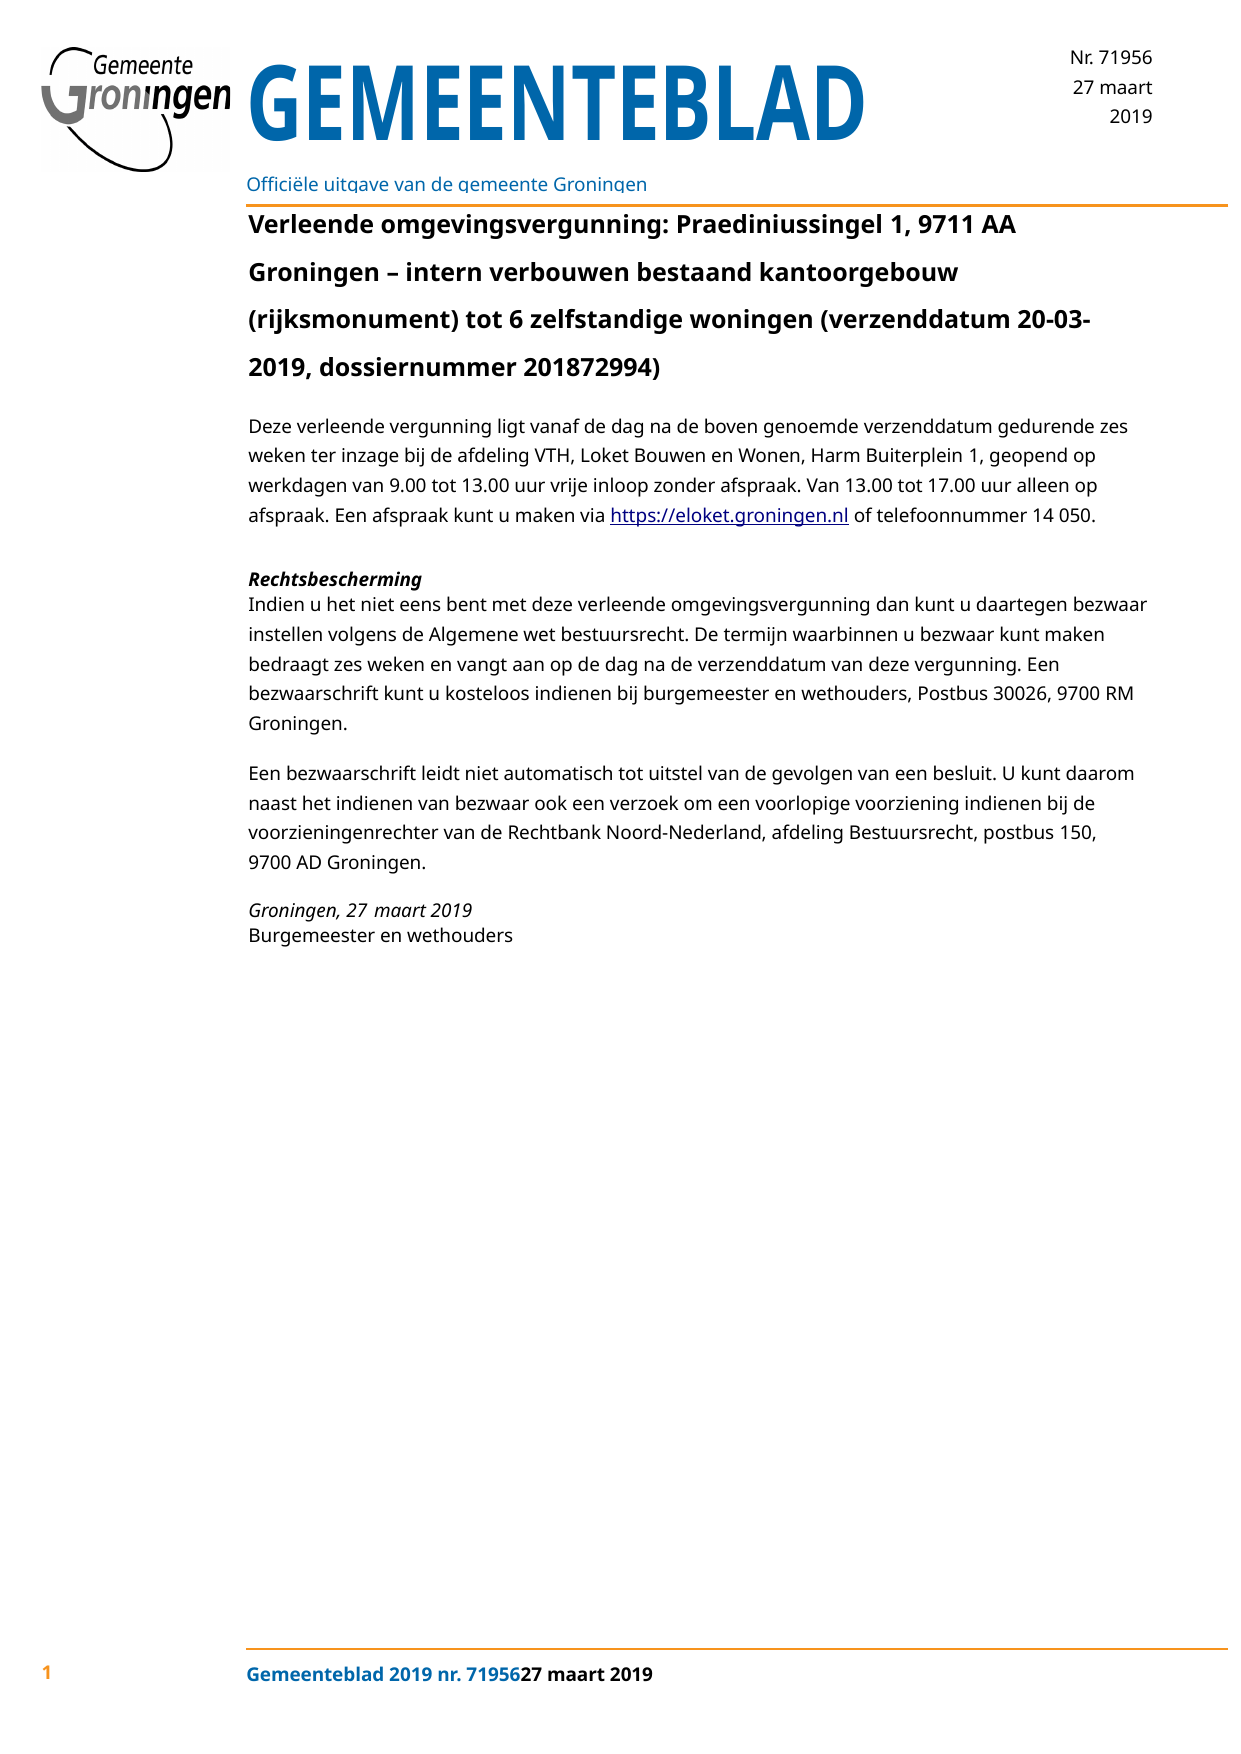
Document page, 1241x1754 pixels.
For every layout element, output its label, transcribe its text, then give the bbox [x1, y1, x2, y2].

picture [41, 47, 231, 172]
text Een bezwaarschrift leidt niet automatisch tot uitstel van de gevolgen van een besluit. U kunt daarom naast het indienen van bezwaar ook een verzoek om een voorlopige voorziening indienen bij de voorzieningenrechter van de Rechtbank Noord-Nederland, afdeling Bestuursrecht, postbus 150, 9700 AD Groningen. [248, 760, 1152, 875]
text Burgemeester en wethouders [248, 923, 1152, 948]
text Indien u het niet eens bent met deze verleende omgevingsvergunning dan kunt u daartegen bezwaar instellen volgens de Algemene wet bestuursrecht. De termijn waarbinnen u bezwaar kunt maken bedraagt zes weken en vangt aan op de dag na de verzenddatum van deze vergunning. Een bezwaarschrift kunt u kosteloos indienen bij burgemeester en wethouders, Postbus 30026, 9700 RM Groningen. [248, 592, 1152, 736]
text Verleende omgevingsvergunning: Praediniussingel 1, 9711 AA Groningen – intern verbouwen bestaand kantoorgebouw (rijksmonument) tot 6 zelfstandige woningen (verzenddatum 20-03-2019, dossiernummer 201872994) [248, 207, 1152, 384]
text Rechtsbescherming [248, 566, 1152, 592]
text Groningen, 27 maart 2019 [248, 897, 1152, 923]
text Deze verleende vergunning ligt vanaf de dag na de boven genoemde verzenddatum gedurende zes weken ter inzage bij de afdeling VTH, Loket Bouwen en Wonen, Harm Buiterplein 1, geopend op werkdagen van 9.00 tot 13.00 uur vrije inloop zonder afspraak. Van 13.00 tot 17.00 uur alleen op afspraak. Een afspraak kunt u maken via https://eloket.groningen.nl of telefoonnummer 14 050. [248, 413, 1152, 528]
